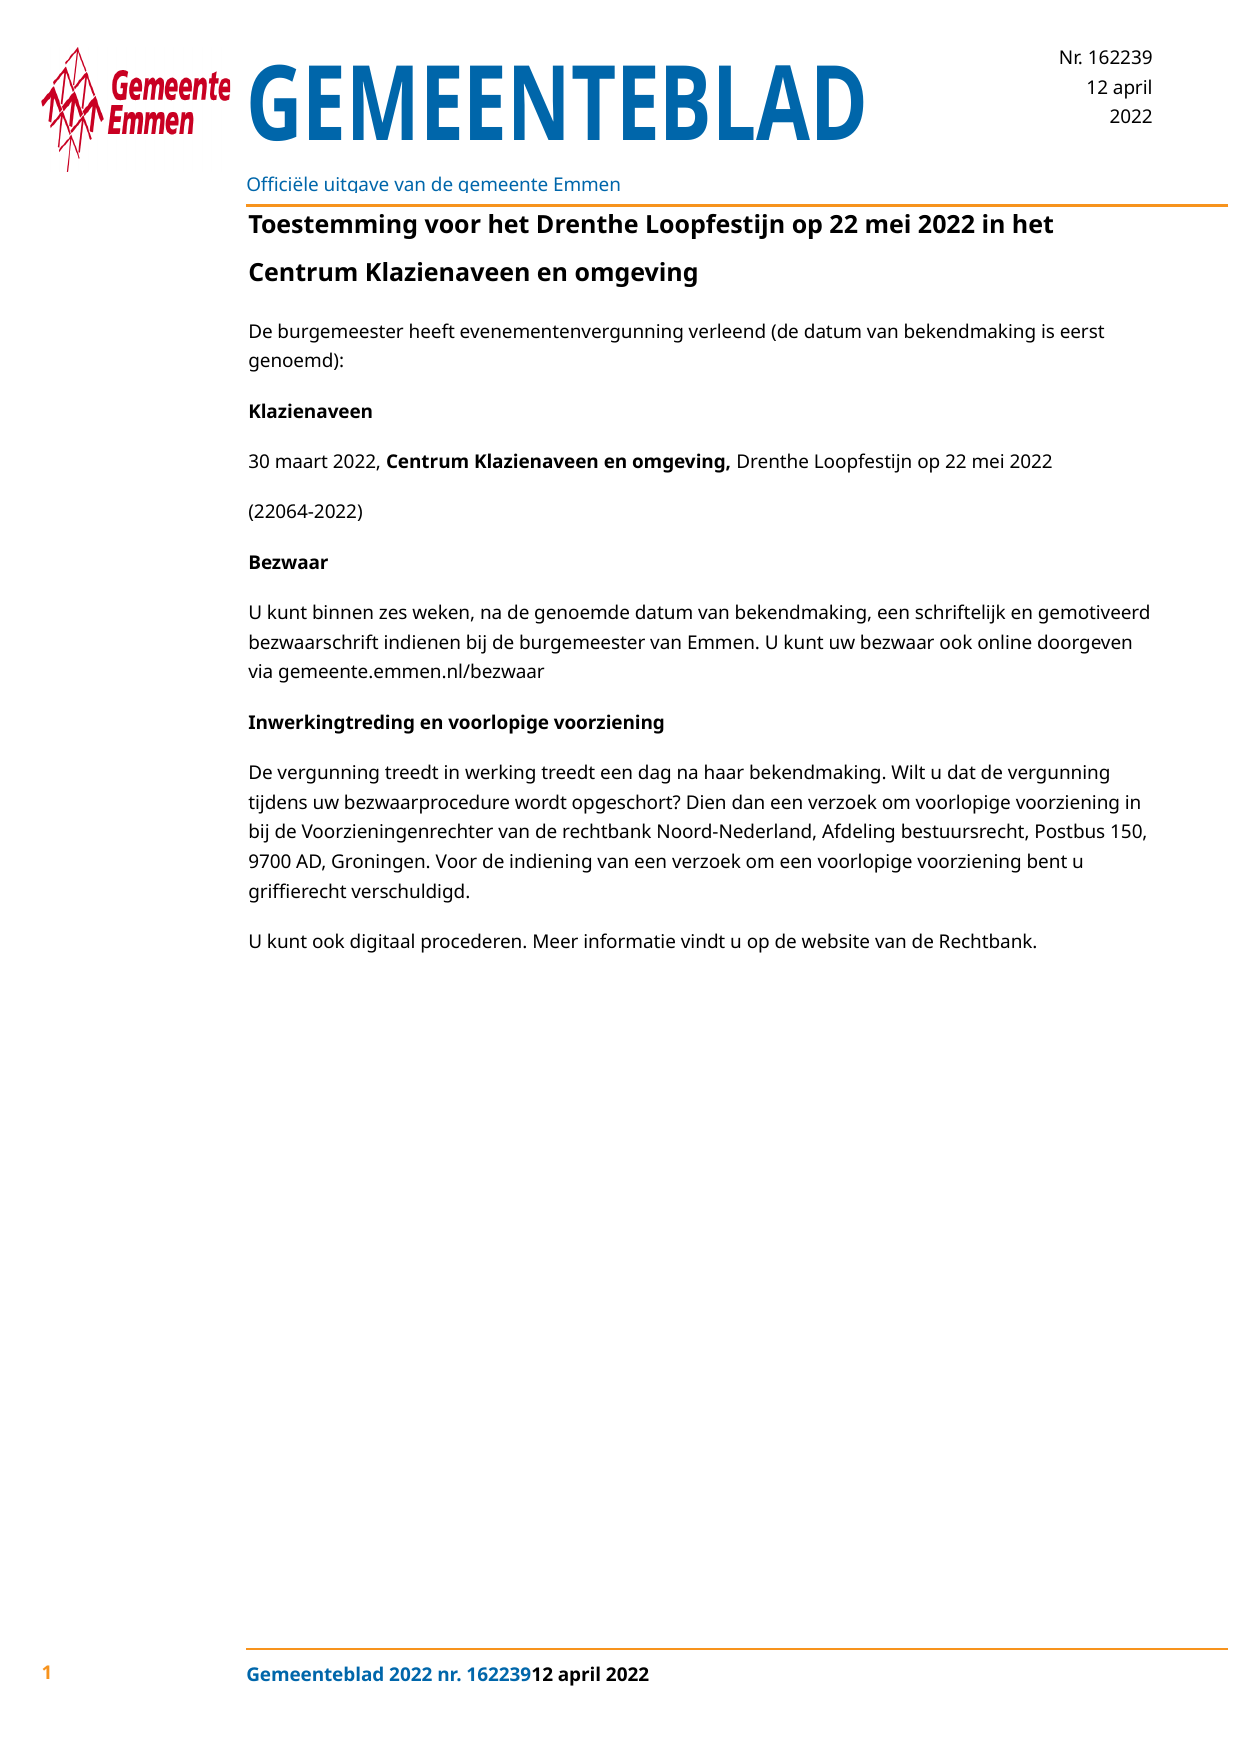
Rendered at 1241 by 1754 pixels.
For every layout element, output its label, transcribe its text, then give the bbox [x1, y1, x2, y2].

text De vergunning treedt in werking treedt een dag na haar bekendmaking. Wilt u dat de vergunning tijdens uw bezwaarprocedure wordt opgeschort? Dien dan een verzoek om voorlopige voorziening in bij de Voorzieningenrechter van de rechtbank Noord-Nederland, Afdeling bestuursrecht, Postbus 150, 9700 AD, Groningen. Voor de indiening van een verzoek om een voorlopige voorziening bent u griffierecht verschuldigd. [248, 759, 1152, 904]
text U kunt binnen zes weken, na de genoemde datum van bekendmaking, een schriftelijk en gemotiveerd bezwaarschrift indienen bij de burgemeester van Emmen. U kunt uw bezwaar ook online doorgeven via gemeente.emmen.nl/bezwaar [248, 599, 1152, 684]
text Bezwaar [248, 549, 1152, 575]
text (22064-2022) [248, 499, 1152, 524]
text Inwerkingtreding en voorlopige voorziening [248, 709, 1152, 735]
text Toestemming voor het Drenthe Loopfestijn op 22 mei 2022 in het Centrum Klazienaveen en omgeving [248, 207, 1152, 288]
text U kunt ook digitaal procederen. Meer informatie vindt u op de website van de Rechtbank. [248, 928, 1152, 954]
text 30 maart 2022, Centrum Klazienaveen en omgeving, Drenthe Loopfestijn op 22 mei 2022 [248, 448, 1152, 474]
text De burgemeester heeft evenementenvergunning verleend (de datum van bekendmaking is eerst genoemd): [248, 318, 1152, 373]
picture [41, 47, 231, 172]
text Klazienaveen [248, 398, 1152, 424]
